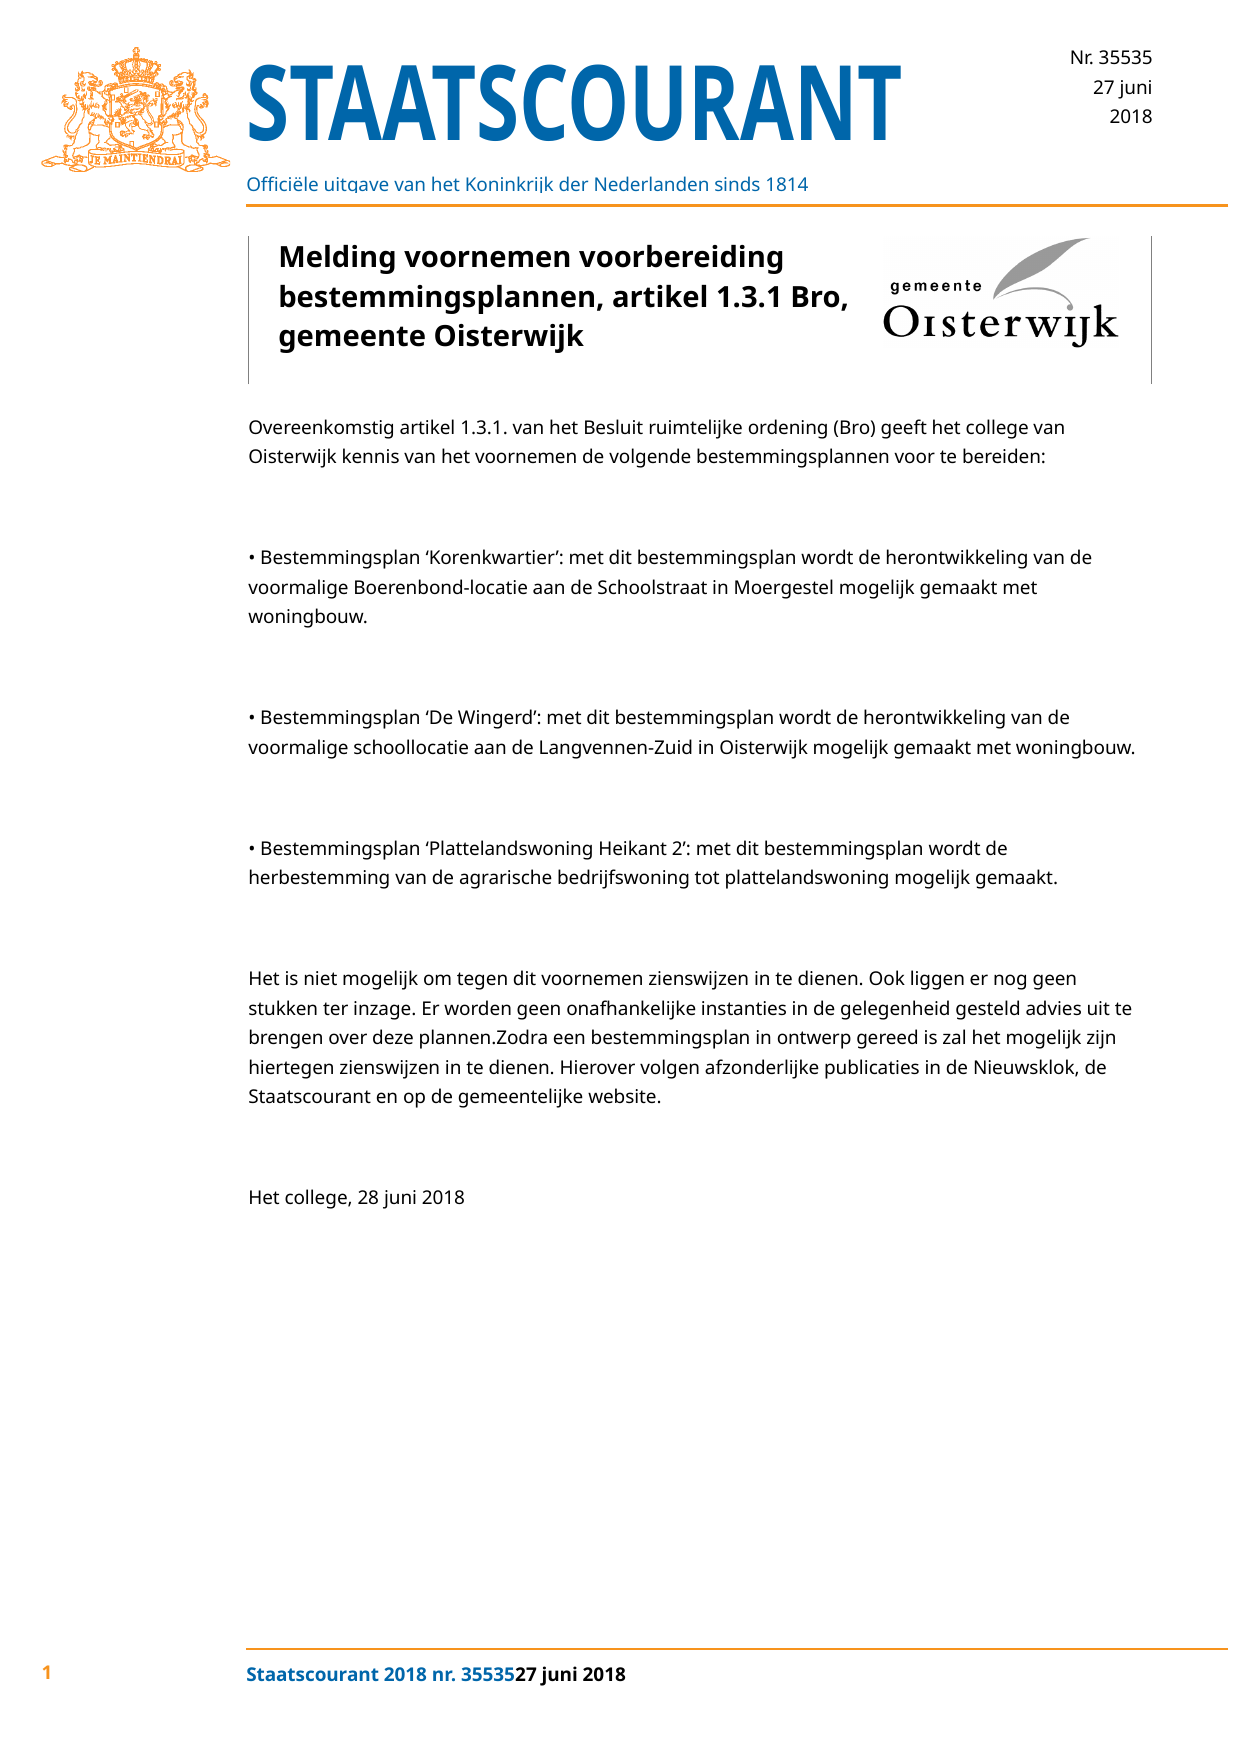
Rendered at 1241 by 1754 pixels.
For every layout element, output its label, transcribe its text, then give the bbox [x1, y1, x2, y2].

text • Bestemmingsplan ‘De Wingerd’: met dit bestemmingsplan wordt de herontwikkeling van de voormalige schoollocatie aan de Langvennen-Zuid in Oisterwijk mogelijk gemaakt met woningbouw. [248, 704, 1152, 760]
table_header [850, 236, 1151, 384]
text • Bestemmingsplan ‘Plattelandswoning Heikant 2’: met dit bestemmingsplan wordt de herbestemming van de agrarische bedrijfswoning tot plattelandswoning mogelijk gemaakt. [248, 835, 1152, 890]
picture [882, 236, 1119, 348]
text • Bestemmingsplan ‘Korenkwartier’: met dit bestemmingsplan wordt de herontwikkeling van de voormalige Boerenbond-locatie aan de Schoolstraat in Moergestel mogelijk gemaakt met woningbouw. [248, 544, 1152, 629]
text Het college, 28 juni 2018 [248, 1184, 1152, 1210]
picture [41, 47, 231, 172]
text Overeenkomstig artikel 1.3.1. van het Besluit ruimtelijke ordening (Bro) geeft het college van Oisterwijk kennis van het voornemen de volgende bestemmingsplannen voor te bereiden: [248, 414, 1152, 469]
table_header Melding voornemen voorbereiding bestemmingsplannen, artikel 1.3.1 Bro, gemeente Oisterwijk [249, 236, 850, 384]
text Het is niet mogelijk om tegen dit voornemen zienswijzen in te dienen. Ook liggen er nog geen stukken ter inzage. Er worden geen onafhankelijke instanties in de gelegenheid gesteld advies uit te brengen over deze plannen.Zodra een bestemmingsplan in ontwerp gereed is zal het mogelijk zijn hiertegen zienswijzen in te dienen. Hierover volgen afzonderlijke publicaties in de Nieuwsklok, de Staatscourant en op de gemeentelijke website. [248, 965, 1152, 1109]
